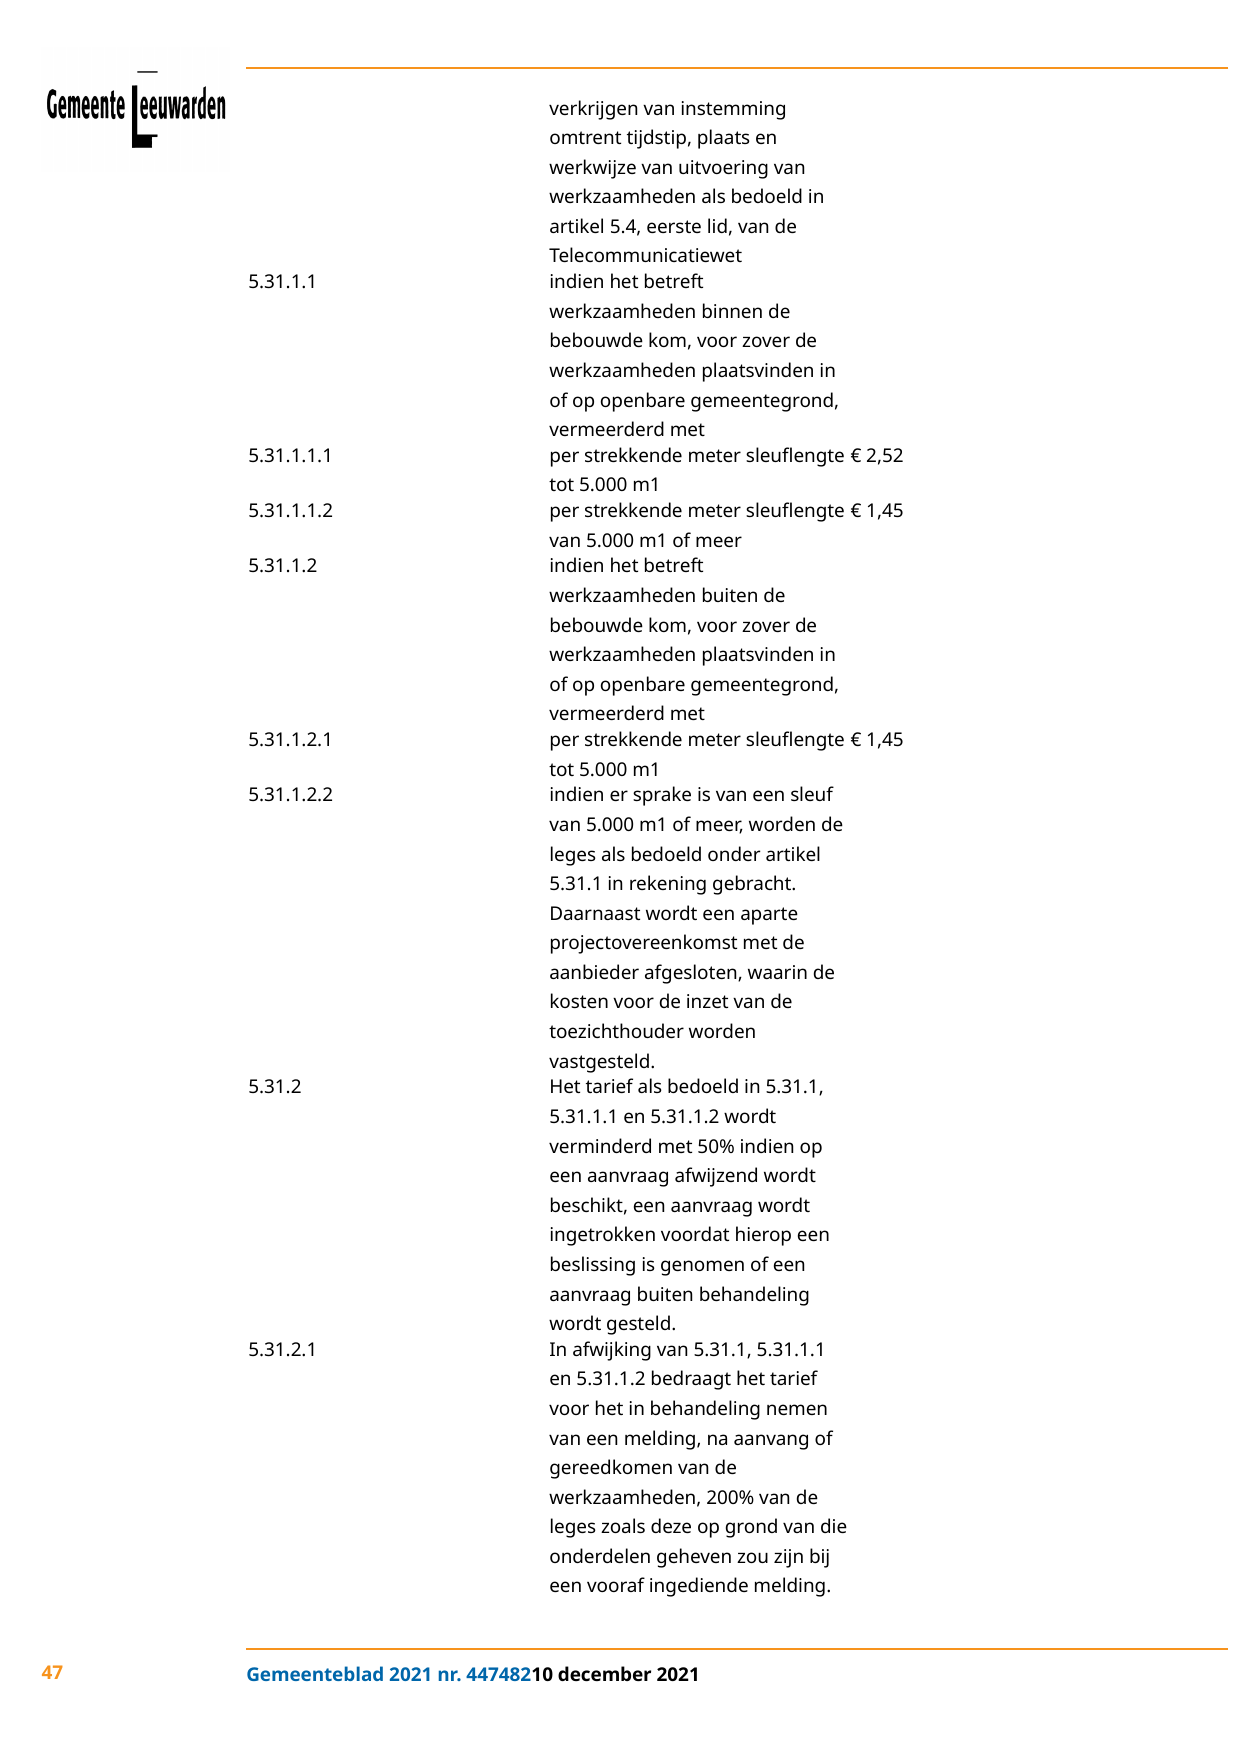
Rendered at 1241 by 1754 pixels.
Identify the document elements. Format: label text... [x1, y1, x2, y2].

table_cell [248, 95, 549, 268]
table_cell 5.31.1.2.2 [248, 782, 549, 1074]
table_cell 5.31.1.1 [248, 269, 549, 442]
table_cell € 2,52 [850, 442, 1152, 497]
table_cell indien er sprake is van een sleuf van 5.000 m1 of meer, worden de leges als bedoeld onder artikel 5.31.1 in rekening gebracht. Daarnaast wordt een aparte projectovereenkomst met de aanbieder afgesloten, waarin de kosten voor de inzet van de toezichthouder worden vastgesteld. [549, 782, 850, 1074]
table_cell [850, 1074, 1152, 1336]
table_cell per strekkende meter sleuflengte tot 5.000 m1 [549, 726, 850, 782]
table_cell In afwijking van 5.31.1, 5.31.1.1 en 5.31.1.2 bedraagt het tarief voor het in behandeling nemen van een melding, na aanvang of gereedkomen van de werkzaamheden, 200% van de leges zoals deze op grond van die onderdelen geheven zou zijn bij een vooraf ingediende melding. [549, 1336, 850, 1598]
table_cell Het tarief als bedoeld in 5.31.1, 5.31.1.1 en 5.31.1.2 wordt verminderd met 50% indien op een aanvraag afwijzend wordt beschikt, een aanvraag wordt ingetrokken voordat hierop een beslissing is genomen of een aanvraag buiten behandeling wordt gesteld. [549, 1074, 850, 1336]
table_cell [850, 782, 1152, 1074]
table_cell indien het betreft werkzaamheden binnen de bebouwde kom, voor zover de werkzaamheden plaatsvinden in of op openbare gemeentegrond, vermeerderd met [549, 269, 850, 442]
table_cell 5.31.2.1 [248, 1336, 549, 1598]
table_cell € 1,45 [850, 726, 1152, 782]
table_cell 5.31.1.2.1 [248, 726, 549, 782]
table_cell per strekkende meter sleuflengte van 5.000 m1 of meer [549, 498, 850, 553]
table_cell verkrijgen van instemming omtrent tijdstip, plaats en werkwijze van uitvoering van werkzaamheden als bedoeld in artikel 5.4, eerste lid, van de Telecommunicatiewet [549, 95, 850, 268]
table_cell 5.31.1.1.1 [248, 442, 549, 497]
table_cell [850, 1336, 1152, 1598]
table_cell per strekkende meter sleuflengte tot 5.000 m1 [549, 442, 850, 497]
table_cell € 1,45 [850, 498, 1152, 553]
table_cell 5.31.1.1.2 [248, 498, 549, 553]
table_cell indien het betreft werkzaamheden buiten de bebouwde kom, voor zover de werkzaamheden plaatsvinden in of op openbare gemeentegrond, vermeerderd met [549, 553, 850, 726]
table_cell 5.31.1.2 [248, 553, 549, 726]
table_cell [850, 269, 1152, 442]
table_cell 5.31.2 [248, 1074, 549, 1336]
table_cell [850, 553, 1152, 726]
table_cell [850, 95, 1152, 268]
picture [41, 47, 231, 172]
